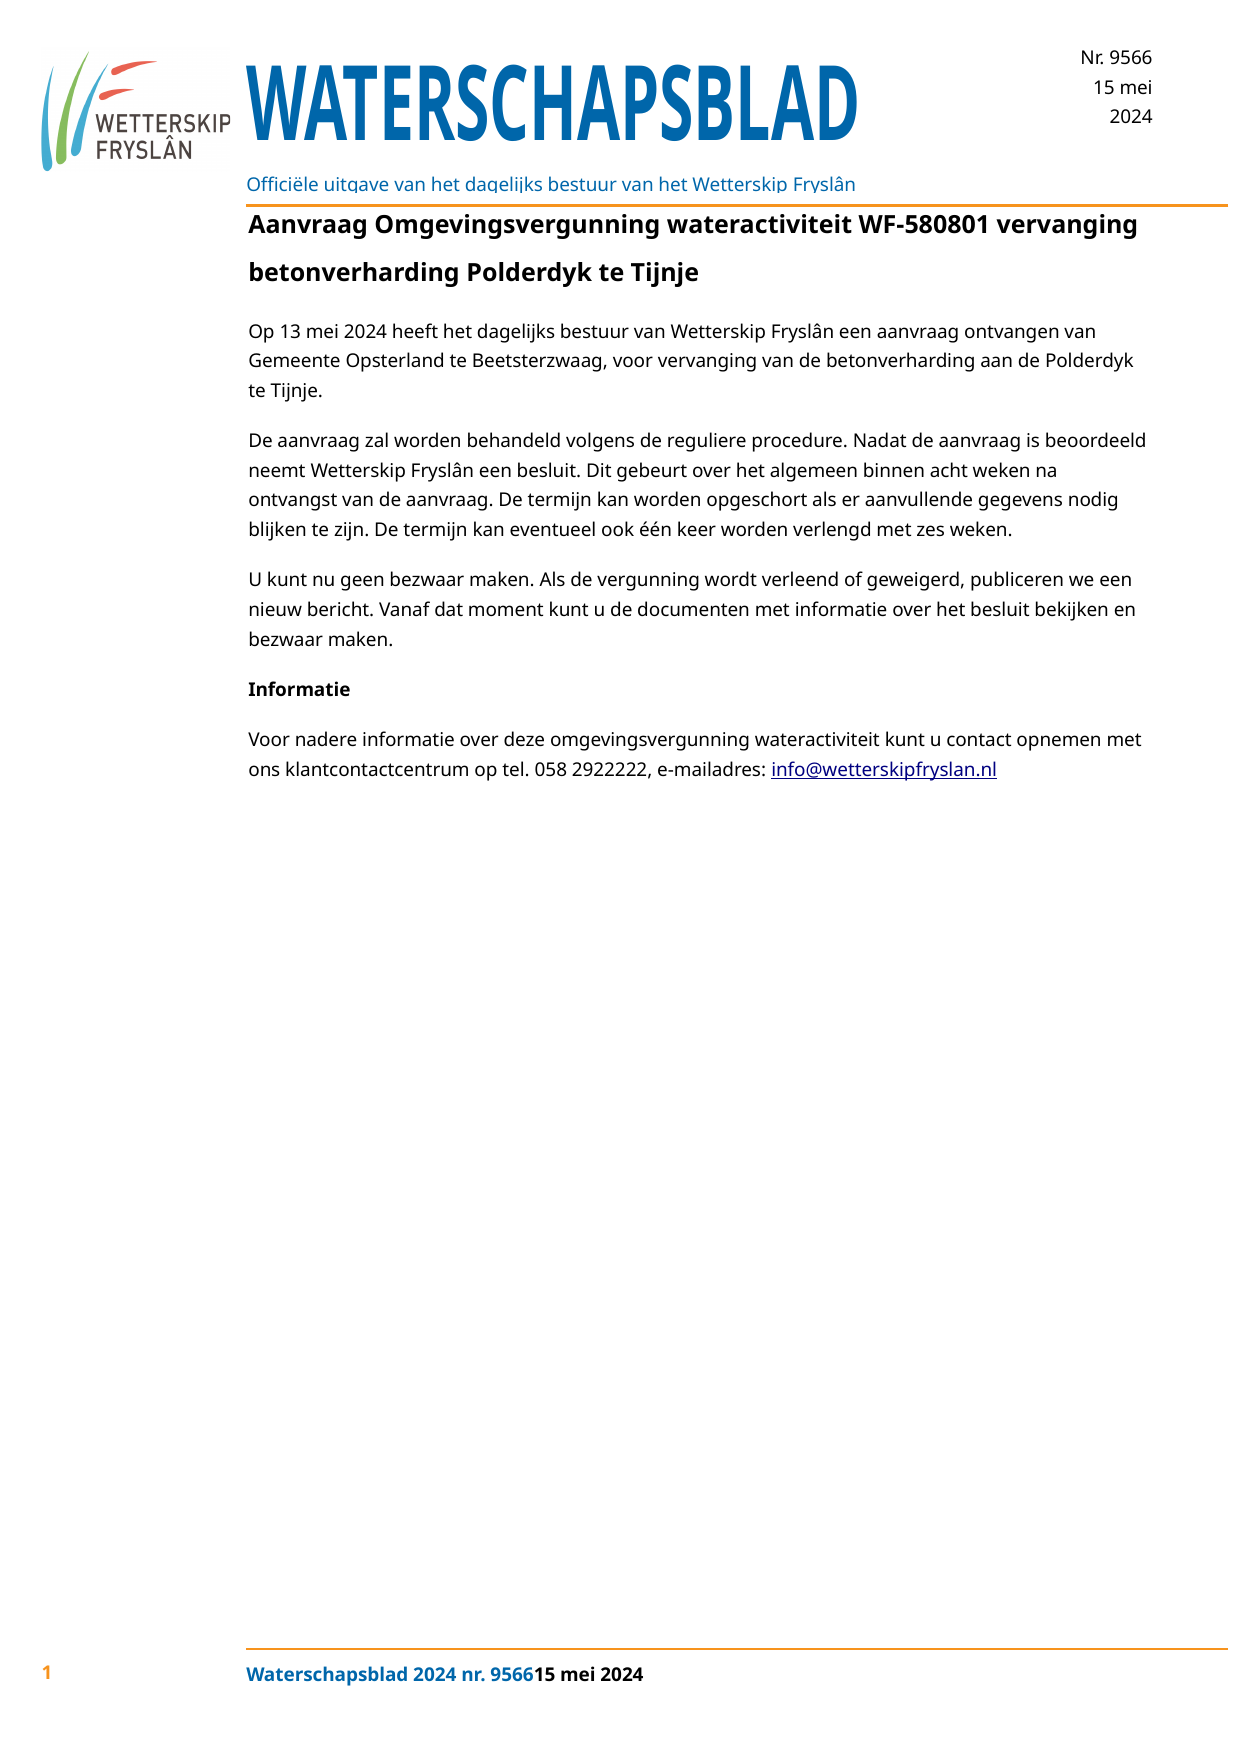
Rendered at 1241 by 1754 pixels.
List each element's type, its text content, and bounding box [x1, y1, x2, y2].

text U kunt nu geen bezwaar maken. Als de vergunning wordt verleend of geweigerd, publiceren we een nieuw bericht. Vanaf dat moment kunt u de documenten met informatie over het besluit bekijken en bezwaar maken. [248, 567, 1152, 652]
picture [41, 47, 231, 172]
text Op 13 mei 2024 heeft het dagelijks bestuur van Wetterskip Fryslân een aanvraag ontvangen van Gemeente Opsterland te Beetsterzwaag, voor vervanging van de betonverharding aan de Polderdyk te Tijnje. [248, 318, 1152, 403]
text Voor nadere informatie over deze omgevingsvergunning wateractiviteit kunt u contact opnemen met ons klantcontactcentrum op tel. 058 2922222, e-mailadres: info@wetterskipfryslan.nl [248, 727, 1152, 782]
text Informatie [248, 676, 1152, 702]
text Aanvraag Omgevingsvergunning wateractiviteit WF-580801 vervanging betonverharding Polderdyk te Tijnje [248, 207, 1152, 288]
text De aanvraag zal worden behandeld volgens de reguliere procedure. Nadat de aanvraag is beoordeeld neemt Wetterskip Fryslân een besluit. Dit gebeurt over het algemeen binnen acht weken na ontvangst van de aanvraag. De termijn kan worden opgeschort als er aanvullende gegevens nodig blijken te zijn. De termijn kan eventueel ook één keer worden verlengd met zes weken. [248, 427, 1152, 542]
